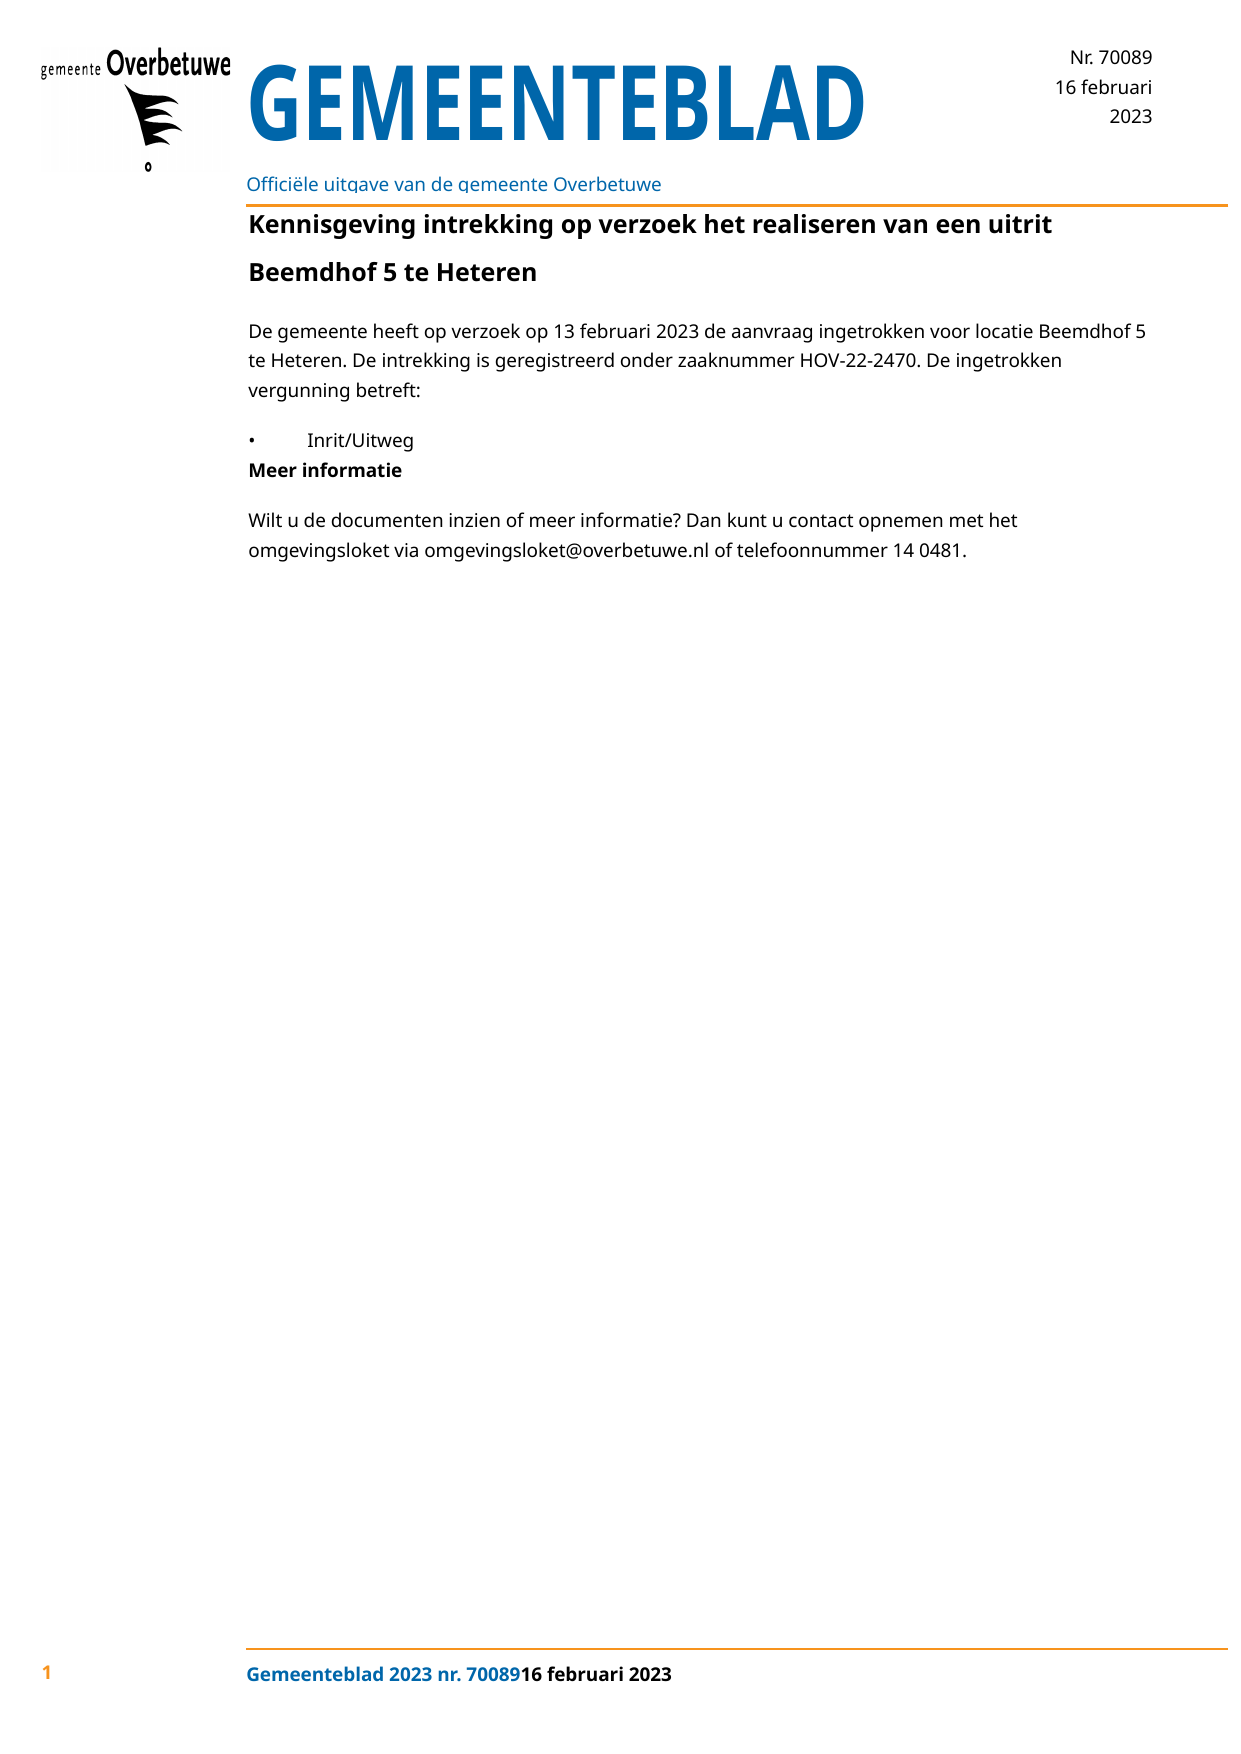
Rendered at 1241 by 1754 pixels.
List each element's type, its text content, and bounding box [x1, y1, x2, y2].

text Kennisgeving intrekking op verzoek het realiseren van een uitrit Beemdhof 5 te Heteren [248, 207, 1152, 288]
picture [41, 47, 231, 172]
text Wilt u de documenten inzien of meer informatie? Dan kunt u contact opnemen met het omgevingsloket via omgevingsloket@overbetuwe.nl of telefoonnummer 14 0481. [248, 507, 1152, 563]
list Inrit/Uitweg [248, 427, 1152, 453]
text Meer informatie [248, 457, 1152, 483]
text De gemeente heeft op verzoek op 13 februari 2023 de aanvraag ingetrokken voor locatie Beemdhof 5 te Heteren. De intrekking is geregistreerd onder zaaknummer HOV-22-2470. De ingetrokken vergunning betreft: [248, 318, 1152, 403]
